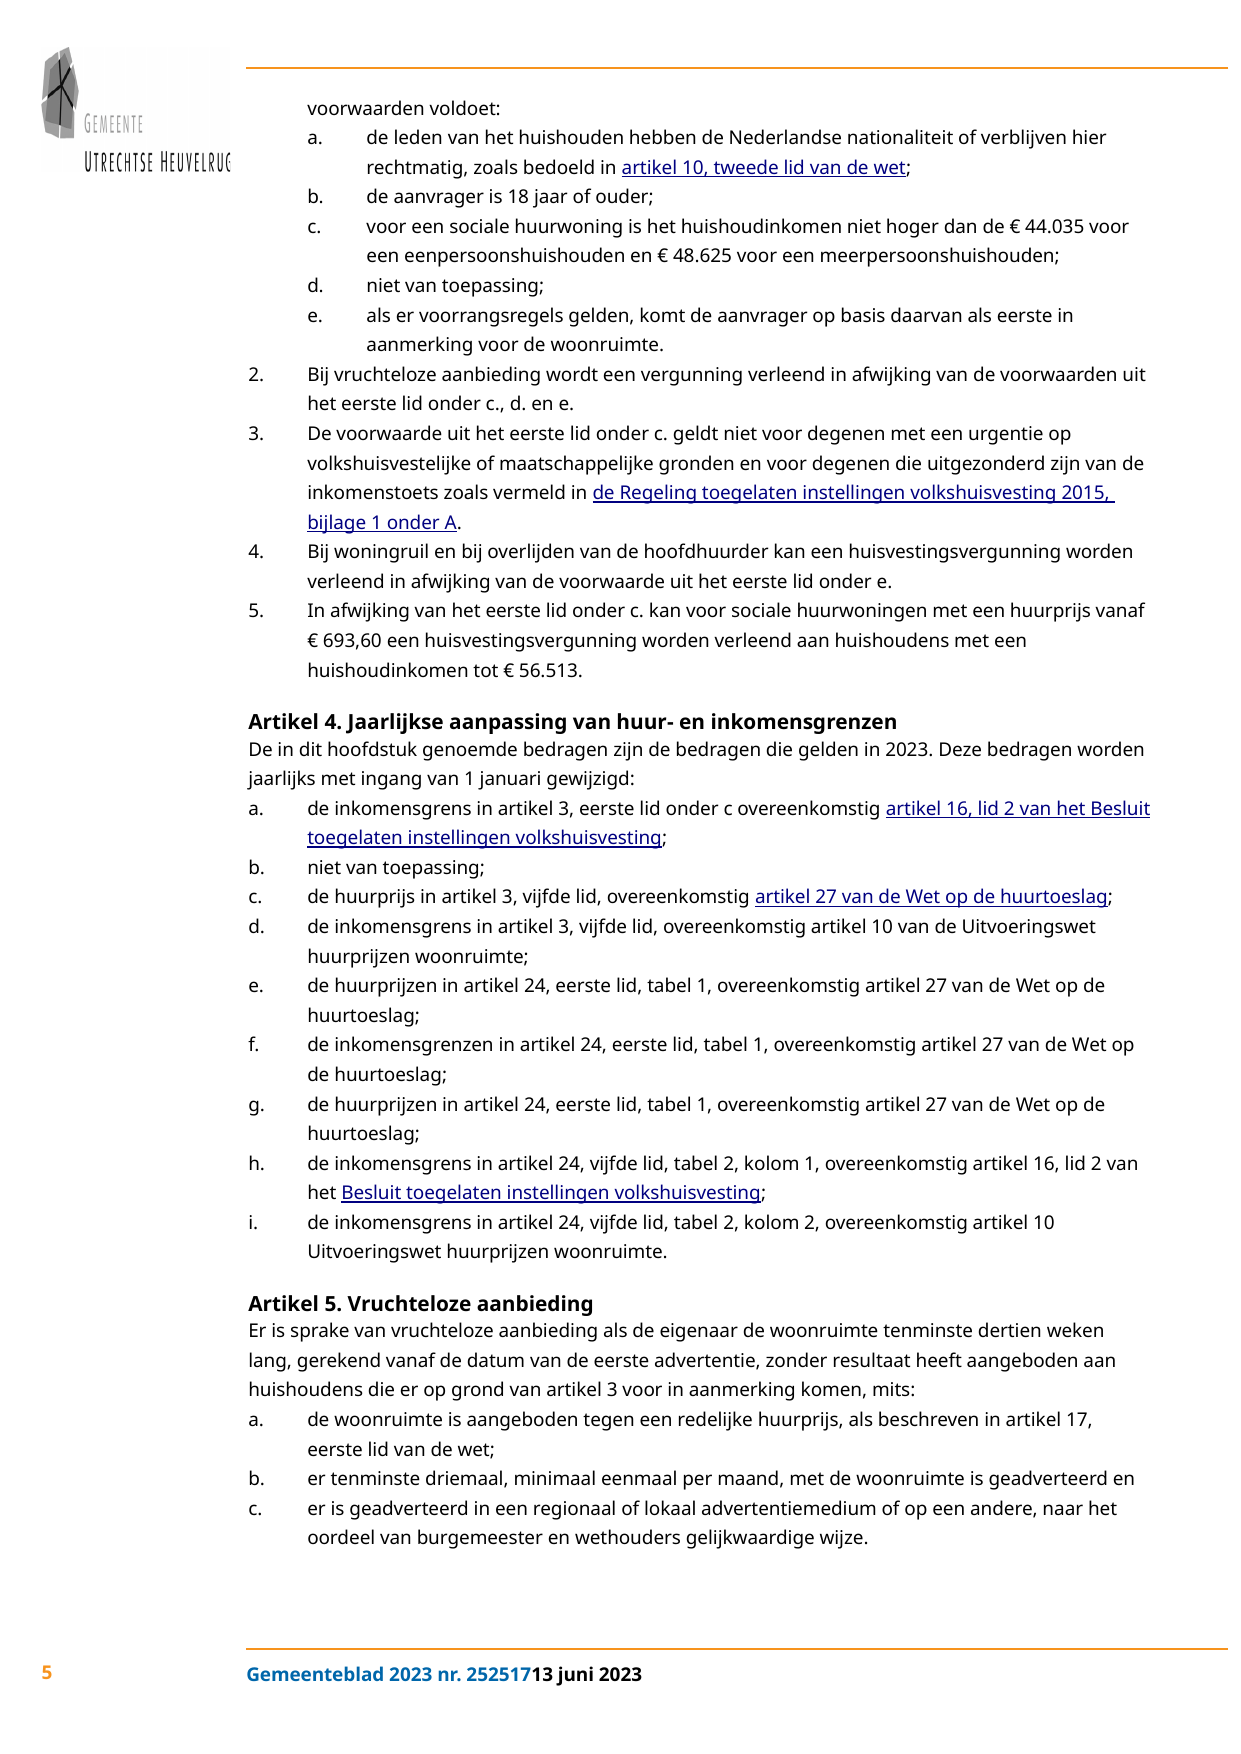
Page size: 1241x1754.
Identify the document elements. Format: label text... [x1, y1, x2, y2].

list de huurprijzen in artikel 24, eerste lid, tabel 1, overeenkomstig artikel 27 van de Wet op de huurtoeslag; [248, 1091, 1152, 1146]
list voor een sociale huurwoning is het huishoudinkomen niet hoger dan de € 44.035 voor een eenpersoonshuishouden en € 48.625 voor een meerpersoonshuishouden; [307, 213, 1152, 268]
list niet van toepassing; [307, 272, 1152, 298]
list de aanvrager is 18 jaar of ouder; [307, 183, 1152, 209]
list de inkomensgrens in artikel 3, vijfde lid, overeenkomstig artikel 10 van de Uitvoeringswet huurprijzen woonruimte; [248, 913, 1152, 968]
text De in dit hoofdstuk genoemde bedragen zijn de bedragen die gelden in 2023. Deze bedragen worden jaarlijks met ingang van 1 januari gewijzigd: [248, 736, 1152, 791]
picture [41, 47, 231, 172]
list Bij vruchteloze aanbieding wordt een vergunning verleend in afwijking van de voorwaarden uit het eerste lid onder c., d. en e. [248, 361, 1152, 416]
list als er voorrangsregels gelden, komt de aanvrager op basis daarvan als eerste in aanmerking voor de woonruimte. [307, 302, 1152, 357]
list Bij woningruil en bij overlijden van de hoofdhuurder kan een huisvestingsvergunning worden verleend in afwijking van de voorwaarde uit het eerste lid onder e. [248, 538, 1152, 594]
list de inkomensgrenzen in artikel 24, eerste lid, tabel 1, overeenkomstig artikel 27 van de Wet op de huurtoeslag; [248, 1032, 1152, 1087]
list de woonruimte is aangeboden tegen een redelijke huurprijs, als beschreven in artikel 17, eerste lid van de wet; [248, 1406, 1152, 1462]
list er is geadverteerd in een regionaal of lokaal advertentiemedium of op een andere, naar het oordeel van burgemeester en wethouders gelijkwaardige wijze. [248, 1495, 1152, 1550]
list In afwijking van het eerste lid onder c. kan voor sociale huurwoningen met een huurprijs vanaf € 693,60 een huisvestingsvergunning worden verleend aan huishoudens met een huishoudinkomen tot € 56.513. [248, 598, 1152, 683]
list er tenminste driemaal, minimaal eenmaal per maand, met de woonruimte is geadverteerd en [248, 1465, 1152, 1491]
list de inkomensgrens in artikel 24, vijfde lid, tabel 2, kolom 1, overeenkomstig artikel 16, lid 2 van het Besluit toegelaten instellingen volkshuisvesting; [248, 1150, 1152, 1205]
list de huurprijs in artikel 3, vijfde lid, overeenkomstig artikel 27 van de Wet op de huurtoeslag; [248, 884, 1152, 909]
list De voorwaarde uit het eerste lid onder c. geldt niet voor degenen met een urgentie op volkshuisvestelijke of maatschappelijke gronden en voor degenen die uitgezonderd zijn van de inkomenstoets zoals vermeld in de Regeling toegelaten instellingen volkshuisvesting 2015, bijlage 1 onder A. [248, 420, 1152, 535]
text Artikel 5. Vruchteloze aanbieding [248, 1289, 1152, 1317]
text Artikel 4. Jaarlijkse aanpassing van huur- en inkomensgrenzen [248, 707, 1152, 736]
list voorwaarden voldoet: [248, 95, 1152, 121]
list de leden van het huishouden hebben de Nederlandse nationaliteit of verblijven hier rechtmatig, zoals bedoeld in artikel 10, tweede lid van de wet; [307, 124, 1152, 180]
list niet van toepassing; [248, 854, 1152, 880]
text Er is sprake van vruchteloze aanbieding als de eigenaar de woonruimte tenminste dertien weken lang, gerekend vanaf de datum van de eerste advertentie, zonder resultaat heeft aangeboden aan huishoudens die er op grond van artikel 3 voor in aanmerking komen, mits: [248, 1317, 1152, 1402]
list de inkomensgrens in artikel 3, eerste lid onder c overeenkomstig artikel 16, lid 2 van het Besluit toegelaten instellingen volkshuisvesting; [248, 795, 1152, 850]
list de inkomensgrens in artikel 24, vijfde lid, tabel 2, kolom 2, overeenkomstig artikel 10 Uitvoeringswet huurprijzen woonruimte. [248, 1209, 1152, 1264]
list de huurprijzen in artikel 24, eerste lid, tabel 1, overeenkomstig artikel 27 van de Wet op de huurtoeslag; [248, 972, 1152, 1028]
